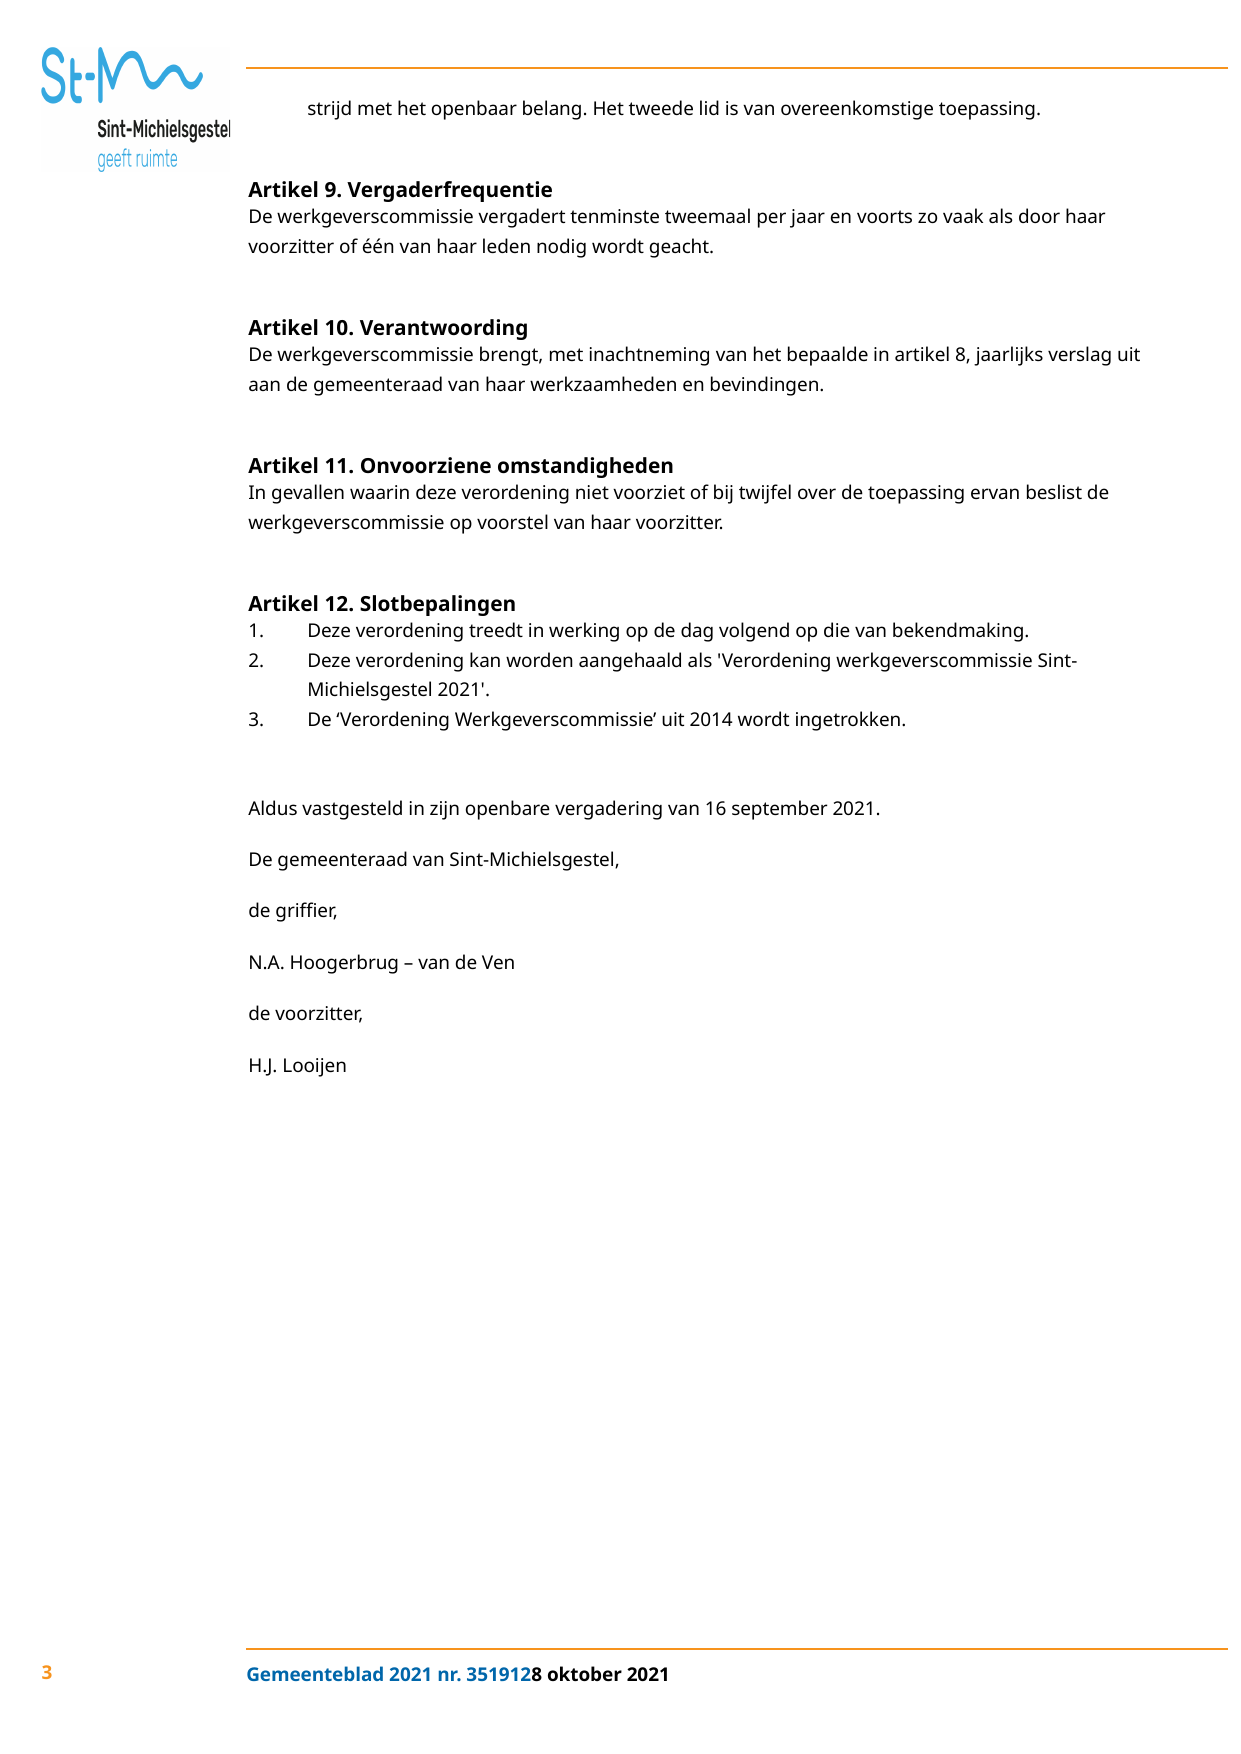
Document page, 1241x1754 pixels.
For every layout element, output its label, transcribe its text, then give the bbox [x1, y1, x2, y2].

list Deze verordening kan worden aangehaald als 'Verordening werkgeverscommissie Sint-Michielsgestel 2021'. [248, 647, 1152, 702]
text In gevallen waarin deze verordening niet voorziet of bij twijfel over de toepassing ervan beslist de werkgeverscommissie op voorstel van haar voorzitter. [248, 479, 1152, 534]
list strijd met het openbaar belang. Het tweede lid is van overeenkomstige toepassing. [248, 95, 1152, 121]
text N.A. Hoogerbrug – van de Ven [248, 949, 1152, 975]
text Aldus vastgesteld in zijn openbare vergadering van 16 september 2021. [248, 795, 1152, 821]
text Artikel 10. Verantwoording [248, 313, 1152, 341]
text Artikel 9. Vergaderfrequentie [248, 175, 1152, 203]
list Deze verordening treedt in werking op de dag volgend op die van bekendmaking. [248, 617, 1152, 643]
text H.J. Looijen [248, 1052, 1152, 1078]
text de voorzitter, [248, 1001, 1152, 1026]
text De werkgeverscommissie vergadert tenminste tweemaal per jaar en voorts zo vaak als door haar voorzitter of één van haar leden nodig wordt geacht. [248, 203, 1152, 258]
text De gemeenteraad van Sint-Michielsgestel, [248, 846, 1152, 872]
picture [41, 47, 231, 172]
text De werkgeverscommissie brengt, met inachtneming van het bepaalde in artikel 8, jaarlijks verslag uit aan de gemeenteraad van haar werkzaamheden en bevindingen. [248, 341, 1152, 397]
list De ‘Verordening Werkgeverscommissie’ uit 2014 wordt ingetrokken. [248, 706, 1152, 732]
text Artikel 11. Onvoorziene omstandigheden [248, 451, 1152, 479]
text Artikel 12. Slotbepalingen [248, 589, 1152, 617]
text de griffier, [248, 898, 1152, 923]
